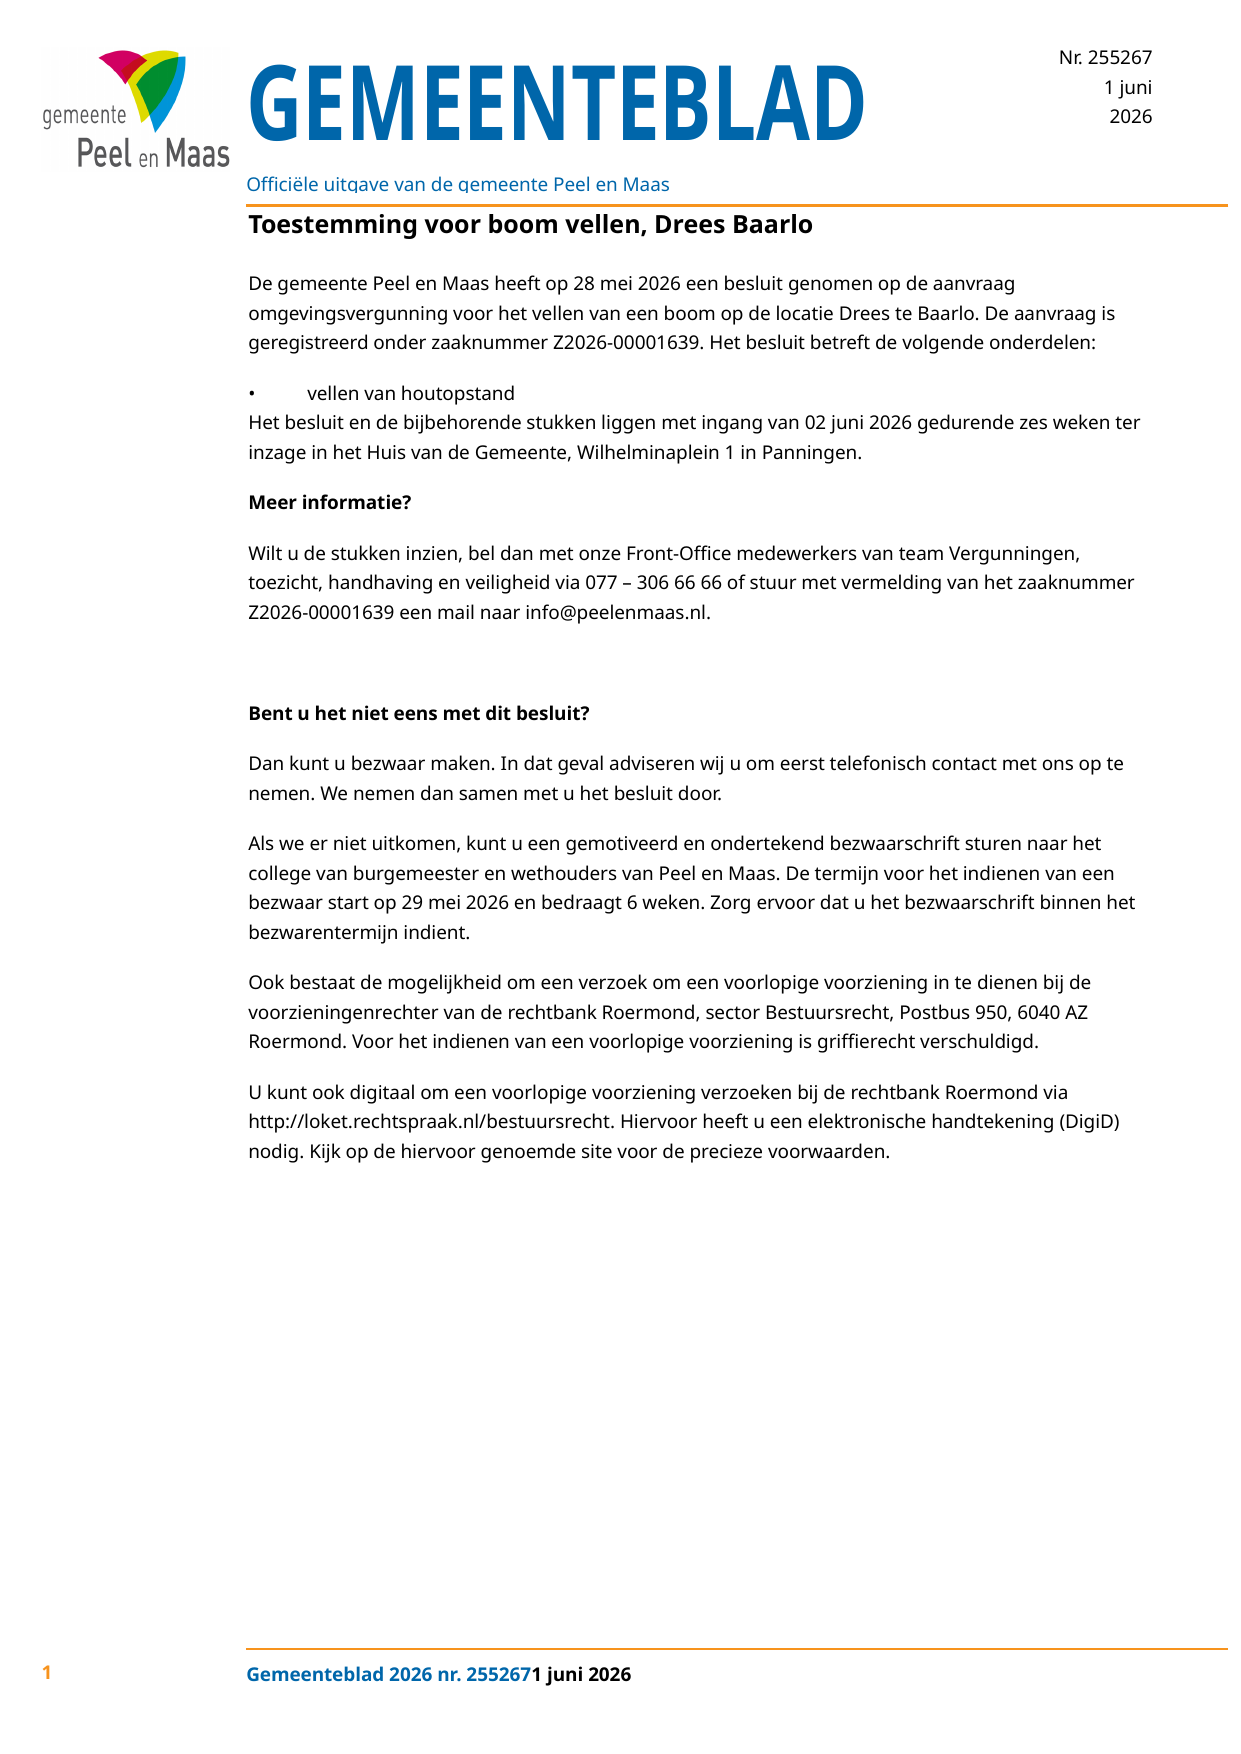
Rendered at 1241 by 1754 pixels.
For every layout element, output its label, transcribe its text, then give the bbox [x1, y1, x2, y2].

list vellen van houtopstand [248, 380, 1152, 406]
text U kunt ook digitaal om een voorlopige voorziening verzoeken bij de rechtbank Roermond via http://loket.rechtspraak.nl/bestuursrecht. Hiervoor heeft u een elektronische handtekening (DigiD) nodig. Kijk op de hiervoor genoemde site voor de precieze voorwaarden. [248, 1079, 1152, 1164]
picture [41, 47, 231, 172]
text Meer informatie? [248, 489, 1152, 515]
text De gemeente Peel en Maas heeft op 28 mei 2026 een besluit genomen op de aanvraag omgevingsvergunning voor het vellen van een boom op de locatie Drees te Baarlo. De aanvraag is geregistreerd onder zaaknummer Z2026-00001639. Het besluit betreft de volgende onderdelen: [248, 270, 1152, 355]
text Als we er niet uitkomen, kunt u een gemotiveerd en ondertekend bezwaarschrift sturen naar het college van burgemeester en wethouders van Peel en Maas. De termijn voor het indienen van een bezwaar start op 29 mei 2026 en bedraagt 6 weken. Zorg ervoor dat u het bezwaarschrift binnen het bezwarentermijn indient. [248, 830, 1152, 945]
text Bent u het niet eens met dit besluit? [248, 700, 1152, 726]
text Ook bestaat de mogelijkheid om een verzoek om een voorlopige voorziening in te dienen bij de voorzieningenrechter van de rechtbank Roermond, sector Bestuursrecht, Postbus 950, 6040 AZ Roermond. Voor het indienen van een voorlopige voorziening is griffierecht verschuldigd. [248, 969, 1152, 1054]
text Dan kunt u bezwaar maken. In dat geval adviseren wij u om eerst telefonisch contact met ons op te nemen. We nemen dan samen met u het besluit door. [248, 750, 1152, 806]
text Wilt u de stukken inzien, bel dan met onze Front-Office medewerkers van team Vergunningen, toezicht, handhaving en veiligheid via 077 – 306 66 66 of stuur met vermelding van het zaaknummer Z2026-00001639 een mail naar info@peelenmaas.nl. [248, 540, 1152, 625]
text Het besluit en de bijbehorende stukken liggen met ingang van 02 juni 2026 gedurende zes weken ter inzage in het Huis van de Gemeente, Wilhelminaplein 1 in Panningen. [248, 409, 1152, 465]
text Toestemming voor boom vellen, Drees Baarlo [248, 207, 1152, 241]
